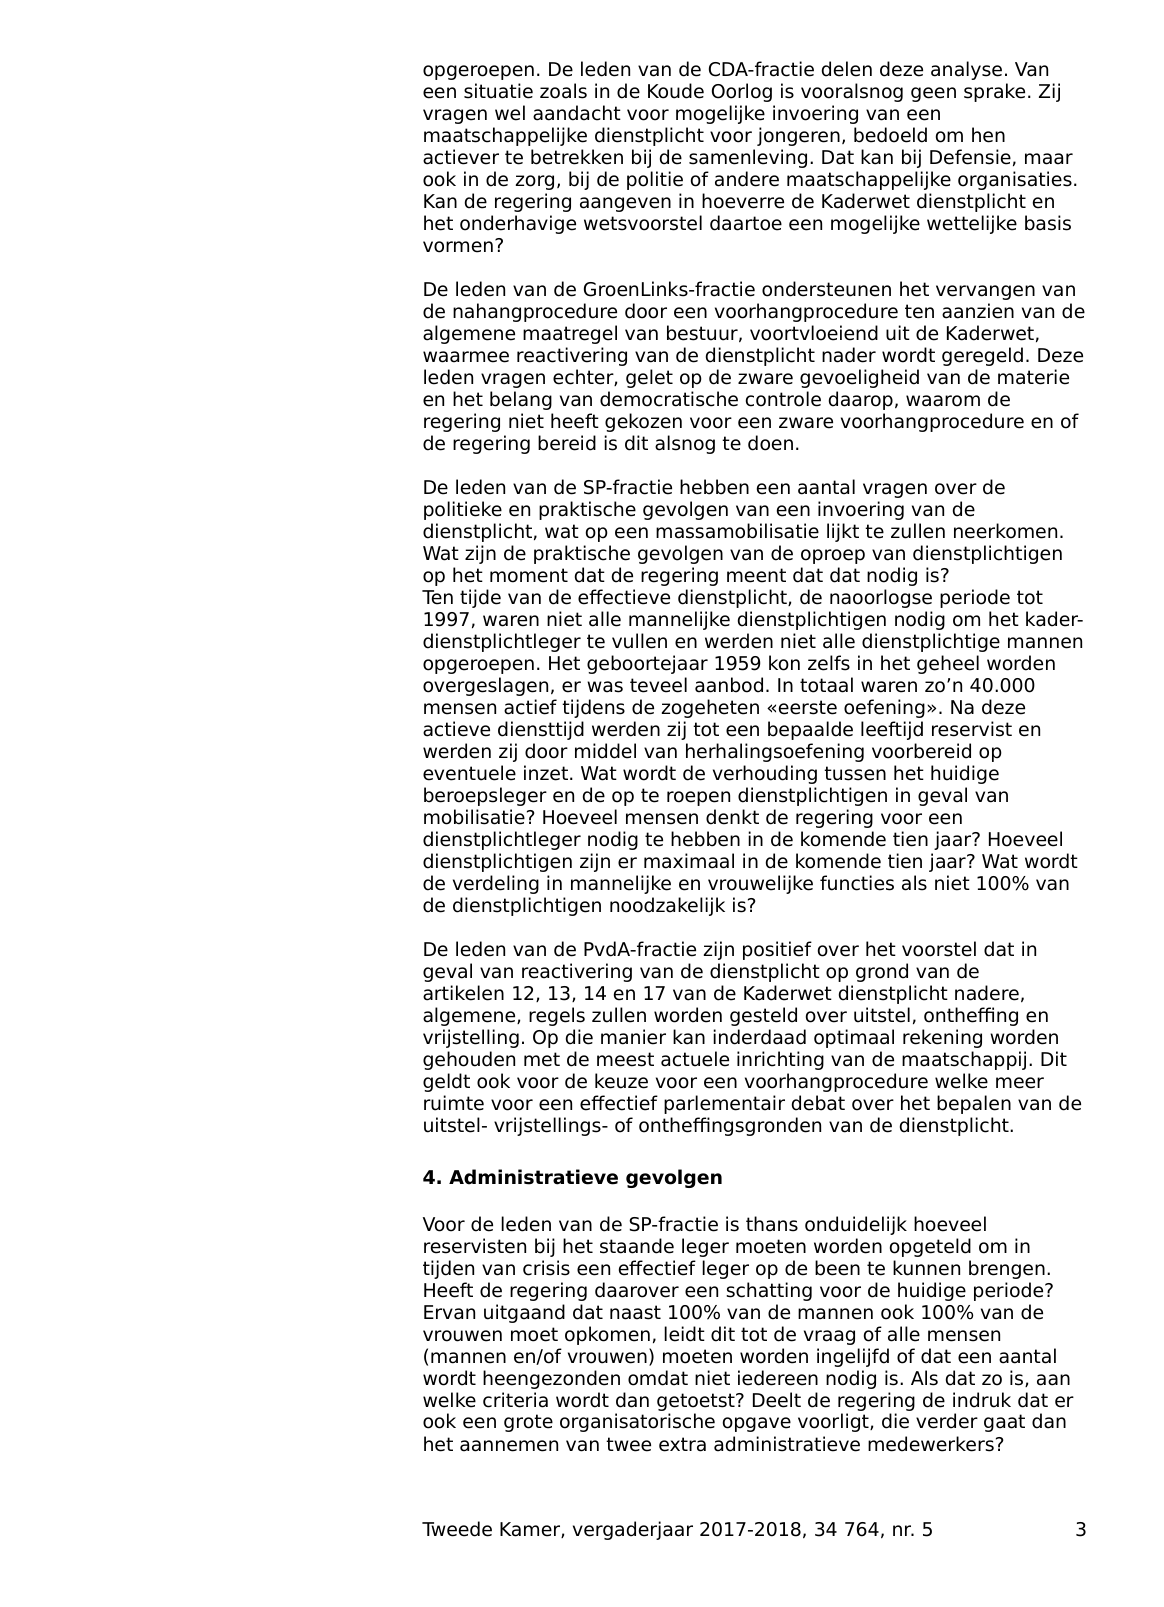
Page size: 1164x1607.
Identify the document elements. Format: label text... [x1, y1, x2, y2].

text Voor de leden van de SP-fractie is thans onduidelijk hoeveel reservisten bij het staande leger moeten worden opgeteld om in tijden van crisis een effectief leger op de been te kunnen brengen. Heeft de regering daarover een schatting voor de huidige periode? Ervan uitgaand dat naast 100% van de mannen ook 100% van de vrouwen moet opkomen, leidt dit tot de vraag of alle mensen (mannen en/of vrouwen) moeten worden ingelijfd of dat een aantal wordt heengezonden omdat niet iedereen nodig is. Als dat zo is, aan welke criteria wordt dan getoetst? Deelt de regering de indruk dat er ook een grote organisatorische opgave voorligt, die verder gaat dan het aannemen van twee extra administratieve medewerkers? [422, 1214, 1087, 1455]
text De leden van de GroenLinks-fractie ondersteunen het vervangen van de nahangprocedure door een voorhangprocedure ten aanzien van de algemene maatregel van bestuur, voortvloeiend uit de Kaderwet, waarmee reactivering van de dienstplicht nader wordt geregeld. Deze leden vragen echter, gelet op de zware gevoeligheid van de materie en het belang van democratische controle daarop, waarom de regering niet heeft gekozen voor een zware voorhangprocedure en of de regering bereid is dit alsnog te doen. [422, 279, 1087, 455]
text De leden van de SP-fractie hebben een aantal vragen over de politieke en praktische gevolgen van een invoering van de dienstplicht, wat op een massamobilisatie lijkt te zullen neerkomen. Wat zijn de praktische gevolgen van de oproep van dienstplichtigen op het moment dat de regering meent dat dat nodig is? [422, 477, 1087, 587]
text opgeroepen. De leden van de CDA-fractie delen deze analyse. Van een situatie zoals in de Koude Oorlog is vooralsnog geen sprake. Zij vragen wel aandacht voor mogelijke invoering van een maatschappelijke dienstplicht voor jongeren, bedoeld om hen actiever te betrekken bij de samenleving. Dat kan bij Defensie, maar ook in de zorg, bij de politie of andere maatschappelijke organisaties. Kan de regering aangeven in hoeverre de Kaderwet dienstplicht en het onderhavige wetsvoorstel daartoe een mogelijke wettelijke basis vormen? [422, 59, 1087, 257]
subtitle 4. Administratieve gevolgen [422, 1167, 1087, 1189]
text De leden van de PvdA-fractie zijn positief over het voorstel dat in geval van reactivering van de dienstplicht op grond van de artikelen 12, 13, 14 en 17 van de Kaderwet dienstplicht nadere, algemene, regels zullen worden gesteld over uitstel, ontheffing en vrijstelling. Op die manier kan inderdaad optimaal rekening worden gehouden met de meest actuele inrichting van de maatschappij. Dit geldt ook voor de keuze voor een voorhangprocedure welke meer ruimte voor een effectief parlementair debat over het bepalen van de uitstel- vrijstellings- of ontheffingsgronden van de dienstplicht. [422, 939, 1087, 1137]
text Ten tijde van de effectieve dienstplicht, de naoorlogse periode tot 1997, waren niet alle mannelijke dienstplichtigen nodig om het kader-dienstplichtleger te vullen en werden niet alle dienstplichtige mannen opgeroepen. Het geboortejaar 1959 kon zelfs in het geheel worden overgeslagen, er was teveel aanbod. In totaal waren zo’n 40.000 mensen actief tijdens de zogeheten «eerste oefening». Na deze actieve diensttijd werden zij tot een bepaalde leeftijd reservist en werden zij door middel van herhalingsoefening voorbereid op eventuele inzet. Wat wordt de verhouding tussen het huidige beroepsleger en de op te roepen dienstplichtigen in geval van mobilisatie? Hoeveel mensen denkt de regering voor een dienstplichtleger nodig te hebben in de komende tien jaar? Hoeveel dienstplichtigen zijn er maximaal in de komende tien jaar? Wat wordt de verdeling in mannelijke en vrouwelijke functies als niet 100% van de dienstplichtigen noodzakelijk is? [422, 587, 1087, 917]
